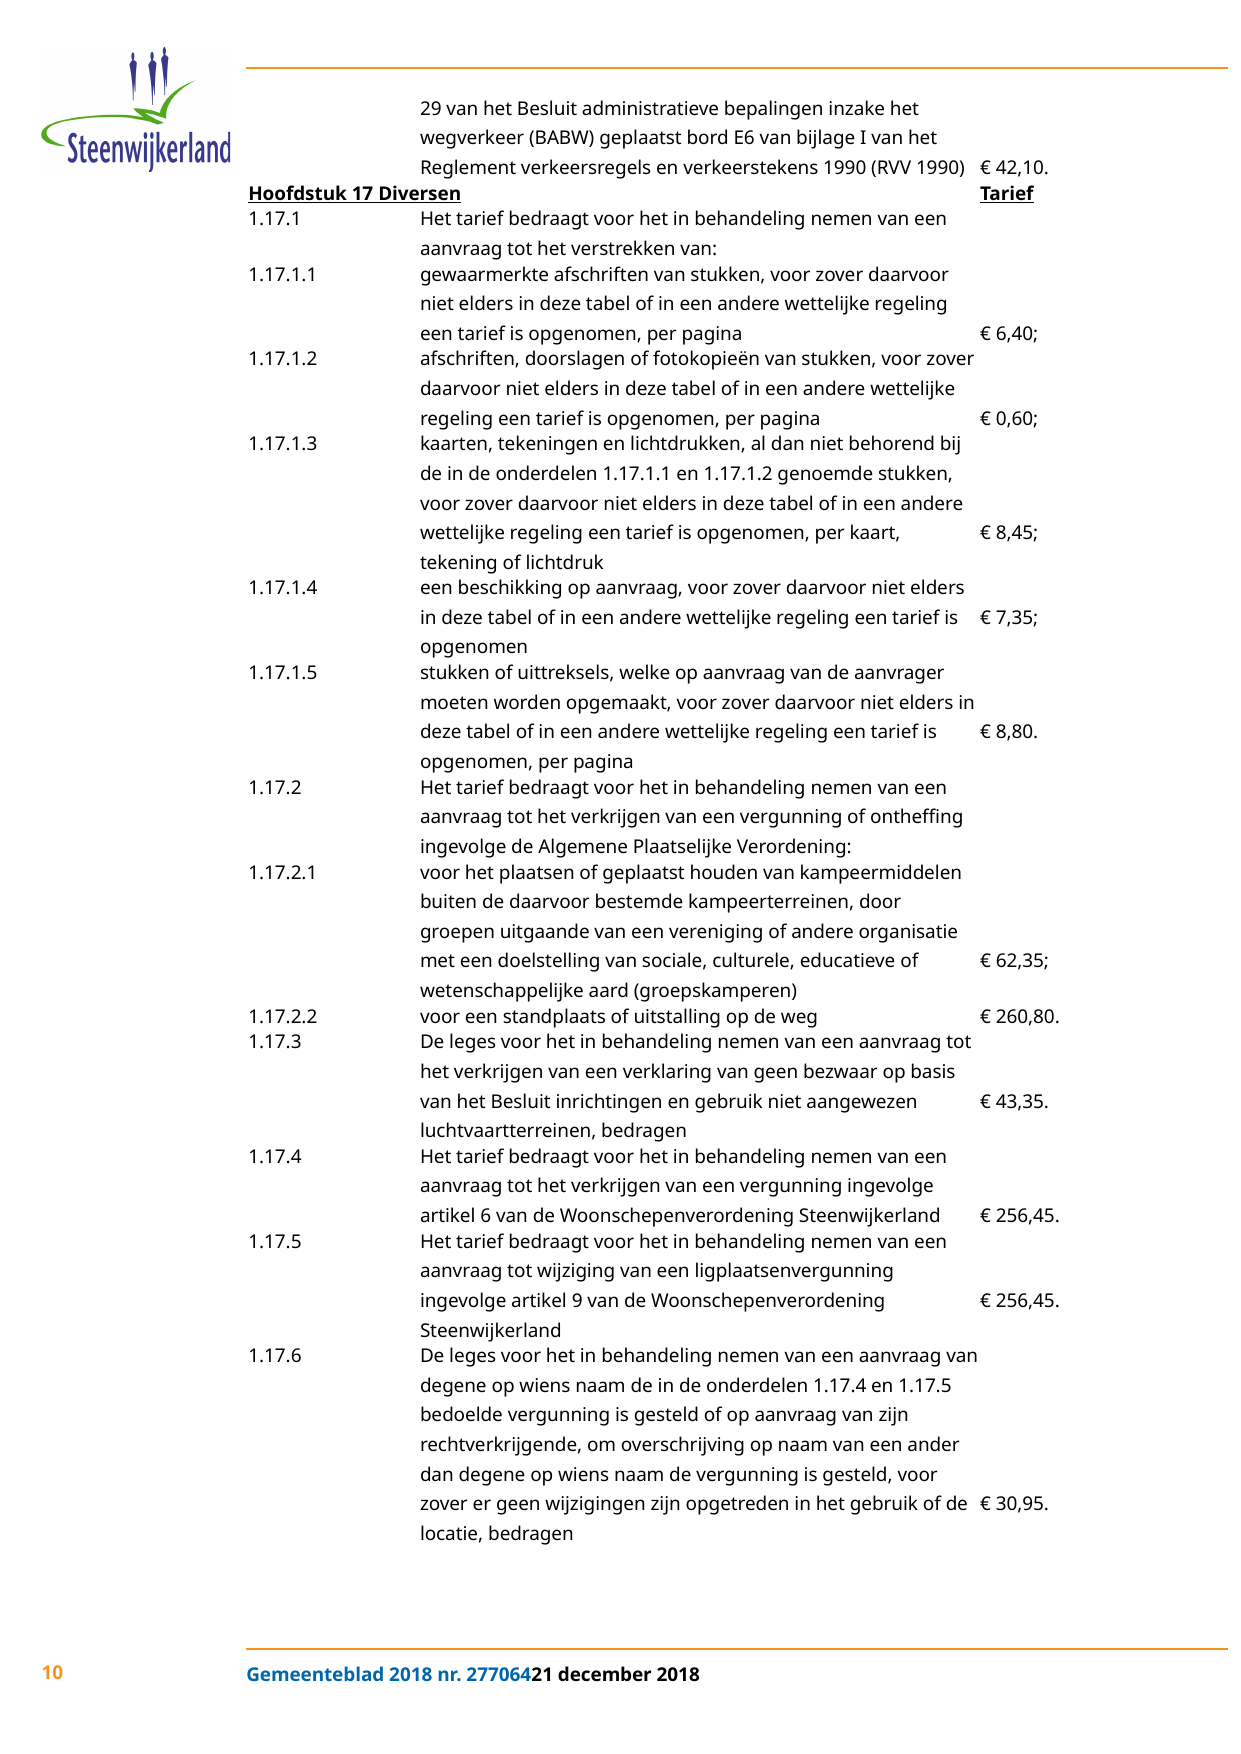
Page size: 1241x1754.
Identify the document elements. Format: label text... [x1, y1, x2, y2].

table_cell afschriften, doorslagen of fotokopieën van stukken, voor zover daarvoor niet elders in deze tabel of in een andere wettelijke regeling een tarief is opgenomen, per pagina [420, 346, 980, 431]
table_cell 1.17.6 [248, 1343, 420, 1546]
picture [41, 47, 231, 172]
table_cell stukken of uittreksels, welke op aanvraag van de aanvrager moeten worden opgemaakt, voor zover daarvoor niet elders in deze tabel of in een andere wettelijke regeling een tarief is opgenomen, per pagina [420, 660, 980, 774]
table_cell 29 van het Besluit administratieve bepalingen inzake het wegverkeer (BABW) geplaatst bord E6 van bijlage I van het Reglement verkeersregels en verkeerstekens 1990 (RVV 1990) [420, 95, 980, 180]
table_cell [980, 774, 1152, 859]
table_cell Het tarief bedraagt voor het in behandeling nemen van een aanvraag tot wijziging van een ligplaatsenvergunning ingevolge artikel 9 van de Woonschepenverordening Steenwijkerland [420, 1228, 980, 1342]
table_cell Hoofdstuk 17 Diversen [248, 180, 980, 205]
table_cell kaarten, tekeningen en lichtdrukken, al dan niet behorend bij de in de onderdelen 1.17.1.1 en 1.17.1.2 genoemde stukken, voor zover daarvoor niet elders in deze tabel of in een andere wettelijke regeling een tarief is opgenomen, per kaart, tekening of lichtdruk [420, 431, 980, 574]
table_cell 1.17.1.4 [248, 575, 420, 659]
table_cell 1.17.2.1 [248, 859, 420, 1003]
table_cell € 30,95. [980, 1343, 1152, 1546]
table_cell 1.17.5 [248, 1228, 420, 1342]
table_cell € 7,35; [980, 575, 1152, 659]
table_cell € 6,40; [980, 261, 1152, 346]
table_cell € 8,45; [980, 431, 1152, 574]
table_cell De leges voor het in behandeling nemen van een aanvraag van degene op wiens naam de in de onderdelen 1.17.4 en 1.17.5 bedoelde vergunning is gesteld of op aanvraag van zijn rechtverkrijgende, om overschrijving op naam van een ander dan degene op wiens naam de vergunning is gesteld, voor zover er geen wijzigingen zijn opgetreden in het gebruik of de locatie, bedragen [420, 1343, 980, 1546]
table_cell Het tarief bedraagt voor het in behandeling nemen van een aanvraag tot het verstrekken van: [420, 205, 980, 261]
table_cell 1.17.1.2 [248, 346, 420, 431]
table_cell Het tarief bedraagt voor het in behandeling nemen van een aanvraag tot het verkrijgen van een vergunning of ontheffing ingevolge de Algemene Plaatselijke Verordening: [420, 774, 980, 859]
table_cell € 43,35. [980, 1029, 1152, 1143]
table_cell voor een standplaats of uitstalling op de weg [420, 1003, 980, 1029]
table_cell voor het plaatsen of geplaatst houden van kampeermiddelen buiten de daarvoor bestemde kampeerterreinen, door groepen uitgaande van een vereniging of andere organisatie met een doelstelling van sociale, culturele, educatieve of wetenschappelijke aard (groepskamperen) [420, 859, 980, 1003]
table_cell 1.17.3 [248, 1029, 420, 1143]
table_cell Het tarief bedraagt voor het in behandeling nemen van een aanvraag tot het verkrijgen van een vergunning ingevolge artikel 6 van de Woonschepenverordening Steenwijkerland [420, 1143, 980, 1228]
table_cell De leges voor het in behandeling nemen van een aanvraag tot het verkrijgen van een verklaring van geen bezwaar op basis van het Besluit inrichtingen en gebruik niet aangewezen luchtvaartterreinen, bedragen [420, 1029, 980, 1143]
table_cell € 8,80. [980, 660, 1152, 774]
table_cell 1.17.1.1 [248, 261, 420, 346]
table_cell gewaarmerkte afschriften van stukken, voor zover daarvoor niet elders in deze tabel of in een andere wettelijke regeling een tarief is opgenomen, per pagina [420, 261, 980, 346]
table_cell € 0,60; [980, 346, 1152, 431]
table_cell 1.17.4 [248, 1143, 420, 1228]
table_cell 1.17.1 [248, 205, 420, 261]
table_cell 1.17.1.5 [248, 660, 420, 774]
table_cell € 256,45. [980, 1228, 1152, 1342]
table_cell 1.17.2 [248, 774, 420, 859]
table_cell [980, 205, 1152, 261]
table_cell € 256,45. [980, 1143, 1152, 1228]
table_cell een beschikking op aanvraag, voor zover daarvoor niet elders in deze tabel of in een andere wettelijke regeling een tarief is opgenomen [420, 575, 980, 659]
table_cell € 62,35; [980, 859, 1152, 1003]
table_cell [248, 95, 420, 180]
table_cell 1.17.1.3 [248, 431, 420, 574]
table_cell 1.17.2.2 [248, 1003, 420, 1029]
table_cell Tarief [980, 180, 1152, 205]
table_cell € 42,10. [980, 95, 1152, 180]
table_cell € 260,80. [980, 1003, 1152, 1029]
